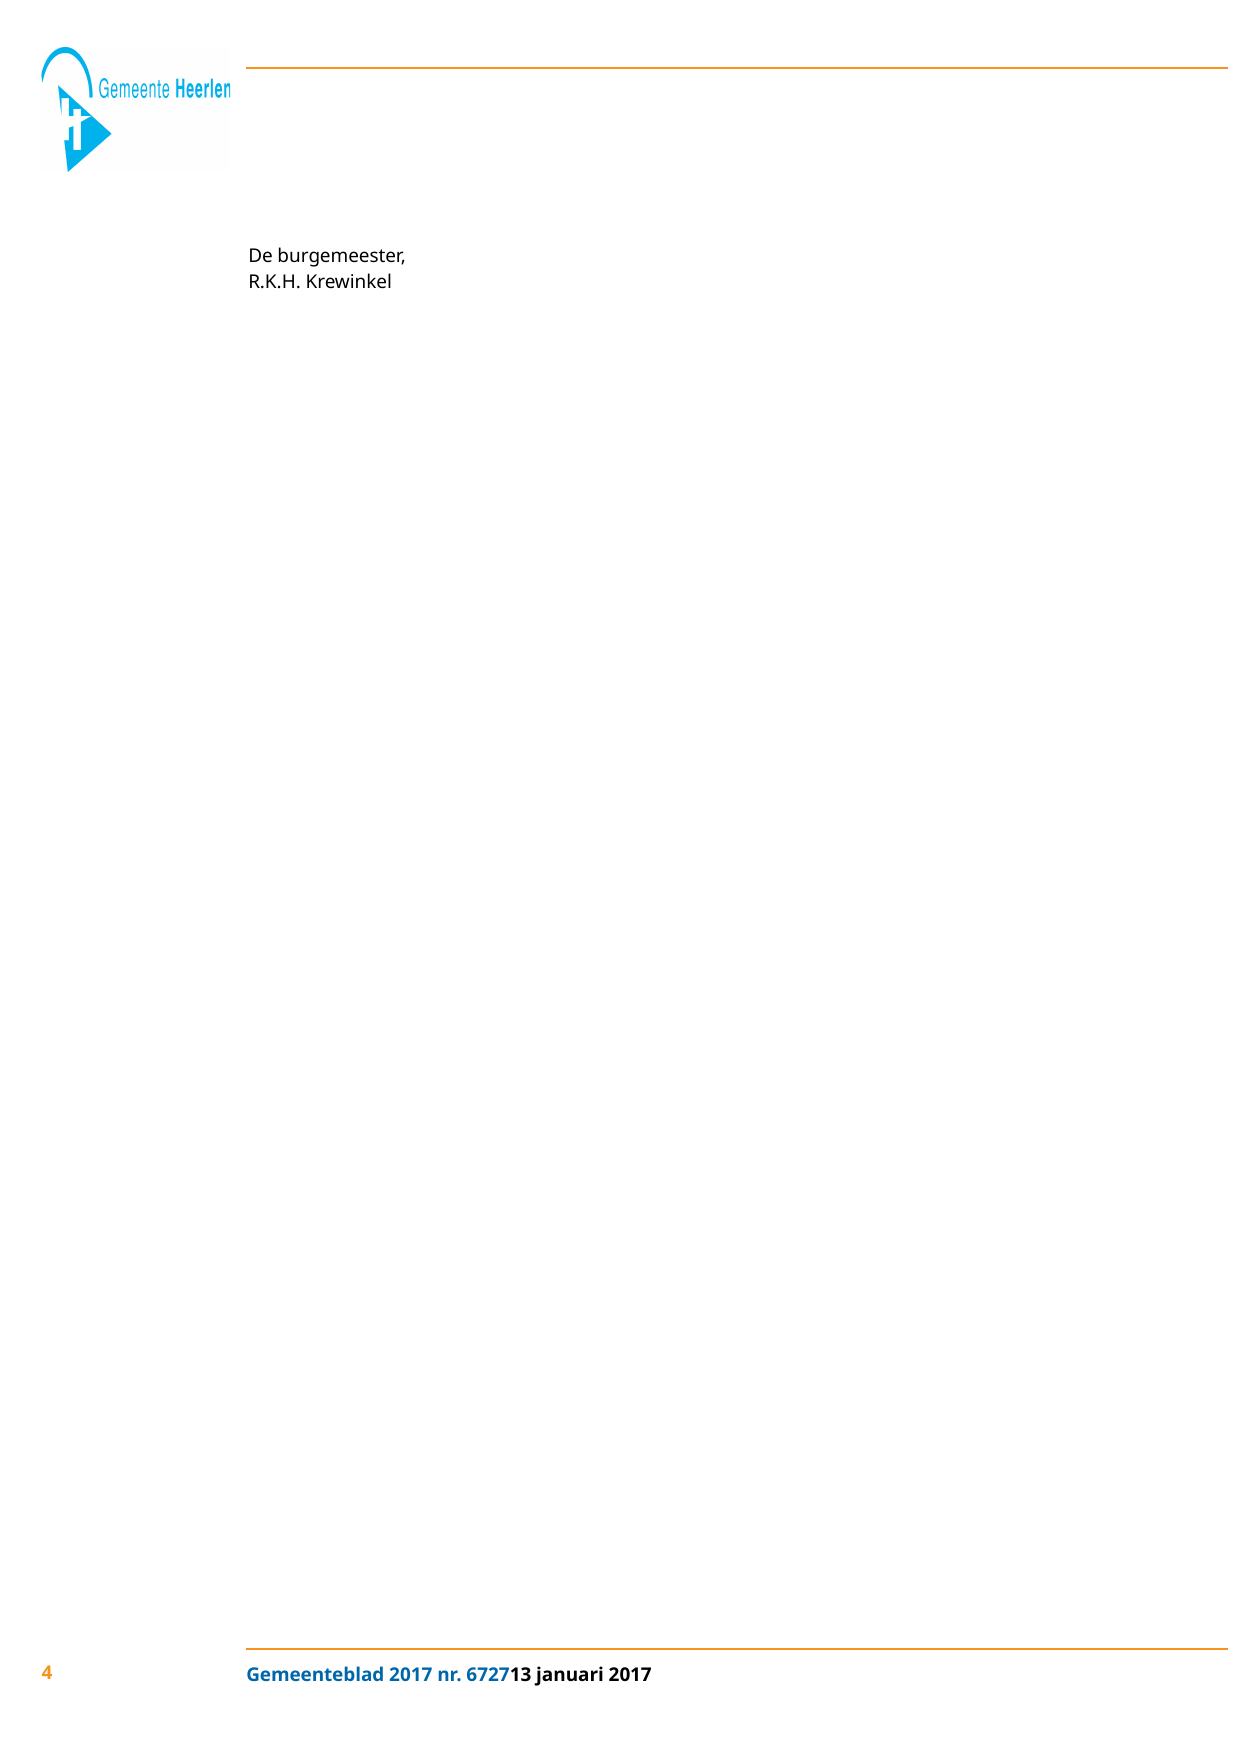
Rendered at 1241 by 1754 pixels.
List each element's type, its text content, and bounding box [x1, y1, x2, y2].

picture [41, 47, 58, 70]
picture [41, 47, 231, 172]
text De burgemeester, [248, 243, 1152, 268]
text R.K.H. Krewinkel [248, 268, 1152, 294]
